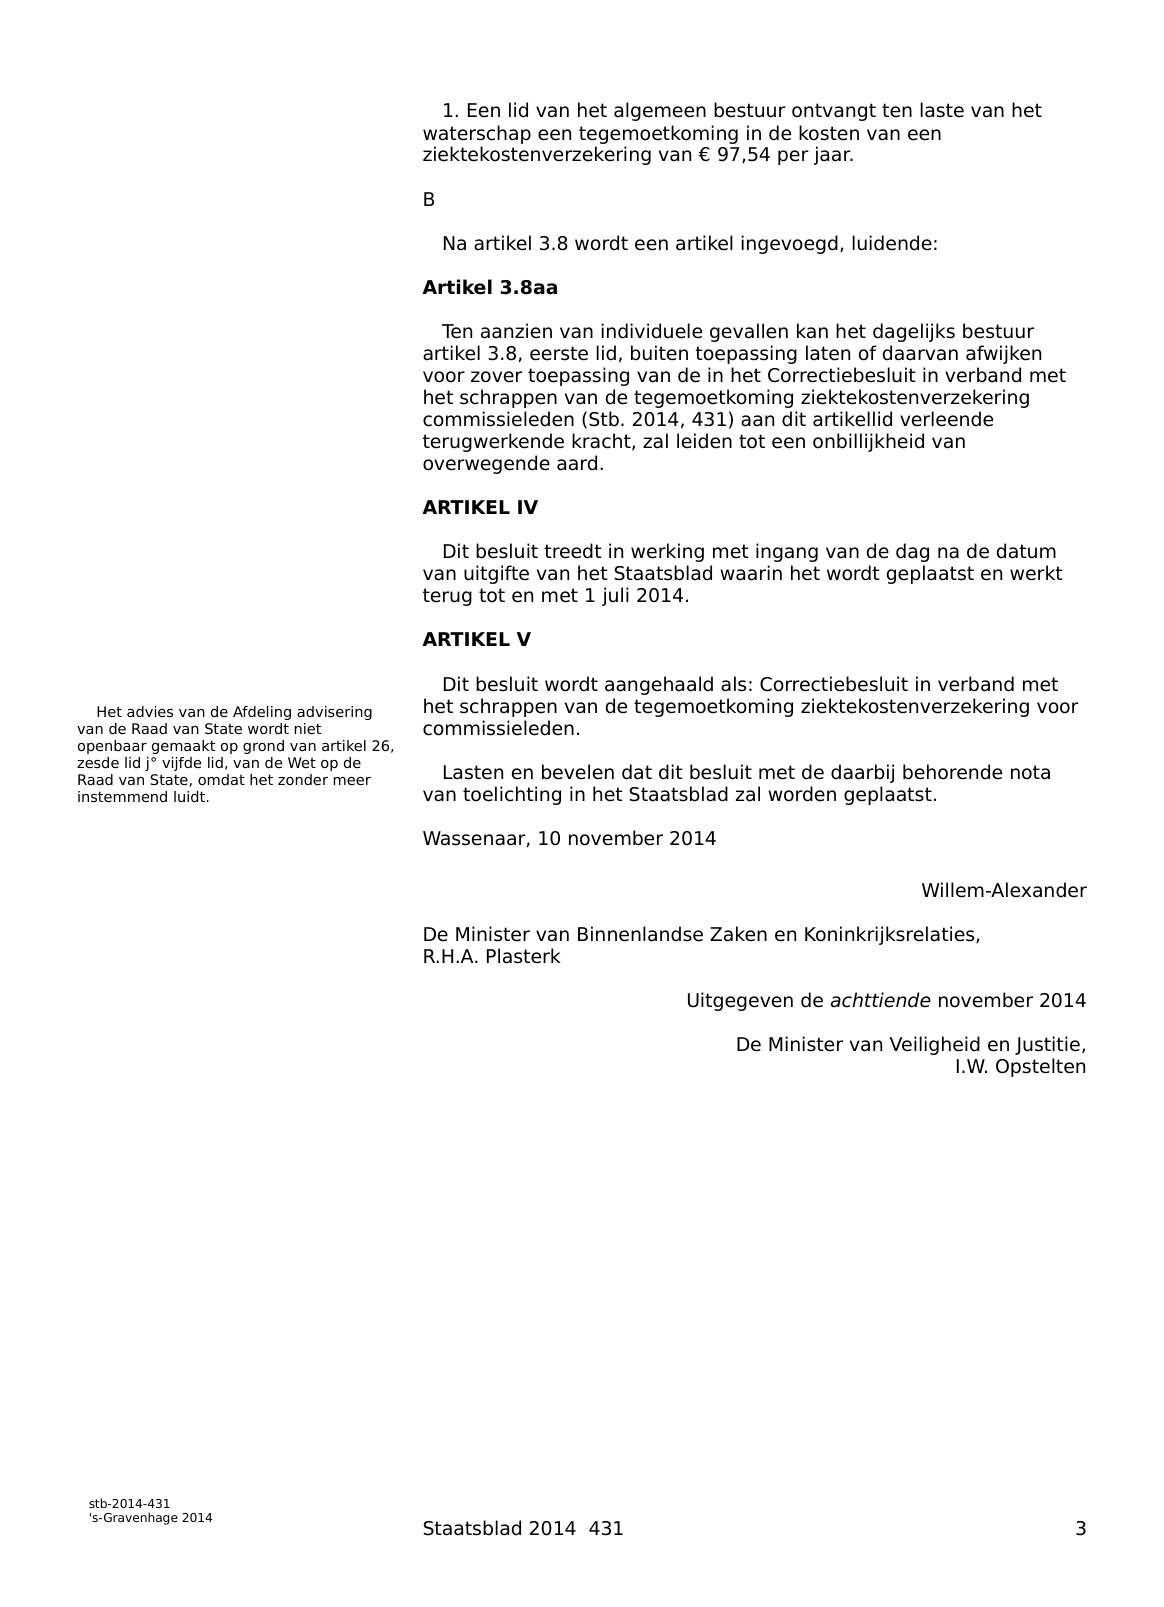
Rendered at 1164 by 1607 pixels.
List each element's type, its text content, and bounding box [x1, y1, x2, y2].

text Het advies van de Afdeling advisering van de Raad van State wordt niet openbaar gemaakt op grond van artikel 26, zesde lid j° vijfde lid, van de Wet op de Raad van State, omdat het zonder meer instemmend luidt. [77, 704, 396, 806]
text Willem-Alexander [422, 880, 1087, 902]
text De Minister van Veiligheid en Justitie, I.W. Opstelten [422, 1034, 1087, 1078]
text De Minister van Binnenlandse Zaken en Koninkrijksrelaties, R.H.A. Plasterk [422, 924, 1087, 968]
text Uitgegeven de achttiende november 2014 [422, 990, 1087, 1012]
subtitle ARTIKEL IV [422, 497, 1087, 519]
subtitle Artikel 3.8aa [422, 277, 1087, 299]
text Lasten en bevelen dat dit besluit met de daarbij behorende nota van toelichting in het Staatsblad zal worden geplaatst. [422, 762, 1087, 806]
text Dit besluit wordt aangehaald als: Correctiebesluit in verband met het schrappen van de tegemoetkoming ziektekostenverzekering voor commissieleden. [422, 673, 1087, 739]
text Dit besluit treedt in werking met ingang van de dag na de datum van uitgifte van het Staatsblad waarin het wordt geplaatst en werkt terug tot en met 1 juli 2014. [422, 541, 1087, 607]
text 's-Gravenhage 2014 [88, 1511, 323, 1525]
text stb-2014-431 [88, 1497, 323, 1511]
text Ten aanzien van individuele gevallen kan het dagelijks bestuur artikel 3.8, eerste lid, buiten toepassing laten of daarvan afwijken voor zover toepassing van de in het Correctiebesluit in verband met het schrappen van de tegemoetkoming ziektekostenverzekering commissieleden (Stb. 2014, 431) aan dit artikellid verleende terugwerkende kracht, zal leiden tot een onbillijkheid van overwegende aard. [422, 321, 1087, 475]
subtitle ARTIKEL V [422, 629, 1087, 651]
text Na artikel 3.8 wordt een artikel ingevoegd, luidende: [422, 233, 1087, 255]
text B [422, 188, 1087, 211]
text Wassenaar, 10 november 2014 [422, 828, 1087, 850]
text 1. Een lid van het algemeen bestuur ontvangt ten laste van het waterschap een tegemoetkoming in de kosten van een ziektekostenverzekering van € 97,54 per jaar. [422, 100, 1087, 166]
